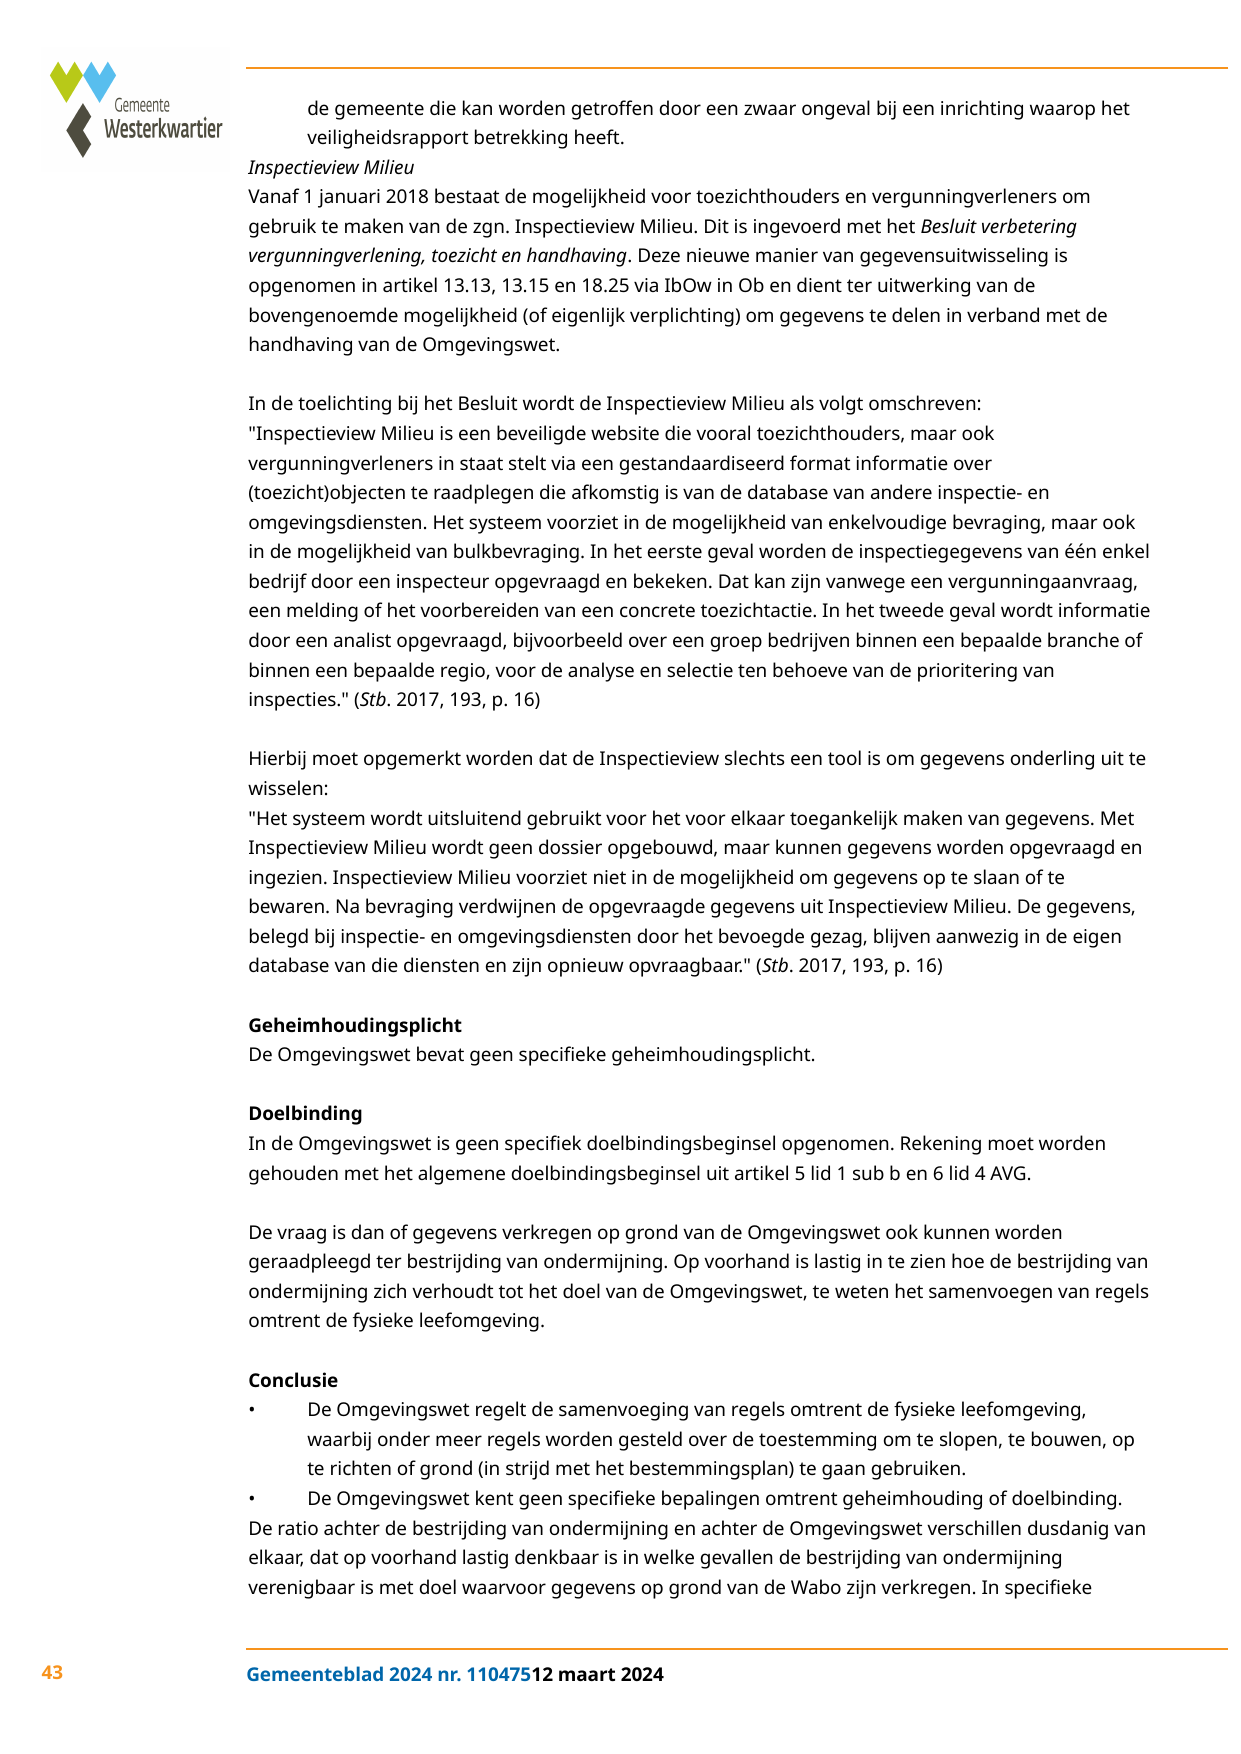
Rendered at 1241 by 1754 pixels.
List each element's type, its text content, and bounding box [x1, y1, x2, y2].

list De Omgevingswet kent geen specifieke bepalingen omtrent geheimhouding of doelbinding. [248, 1485, 1152, 1511]
text Conclusie [248, 1367, 1152, 1393]
list de gemeente die kan worden getroffen door een zwaar ongeval bij een inrichting waarop het veiligheidsrapport betrekking heeft. [248, 95, 1152, 150]
text De Omgevingswet bevat geen specifieke geheimhoudingsplicht. [248, 1041, 1152, 1067]
text Vanaf 1 januari 2018 bestaat de mogelijkheid voor toezichthouders en vergunningverleners om gebruik te maken van de zgn. Inspectieview Milieu. Dit is ingevoerd met het Besluit verbetering vergunningverlening, toezicht en handhaving. Deze nieuwe manier van gegevensuitwisseling is opgenomen in artikel 13.13, 13.15 en 18.25 via IbOw in Ob en dient ter uitwerking van de bovengenoemde mogelijkheid (of eigenlijk verplichting) om gegevens te delen in verband met de handhaving van de Omgevingswet. [248, 183, 1152, 357]
text "Inspectieview Milieu is een beveiligde website die vooral toezichthouders, maar ook vergunningverleners in staat stelt via een gestandaardiseerd format informatie over (toezicht)objecten te raadplegen die afkomstig is van de database van andere inspectie- en omgevingsdiensten. Het systeem voorziet in de mogelijkheid van enkelvoudige bevraging, maar ook in de mogelijkheid van bulkbevraging. In het eerste geval worden de inspectiegegevens van één enkel bedrijf door een inspecteur opgevraagd en bekeken. Dat kan zijn vanwege een vergunningaanvraag, een melding of het voorbereiden van een concrete toezichtactie. In het tweede geval wordt informatie door een analist opgevraagd, bijvoorbeeld over een groep bedrijven binnen een bepaalde branche of binnen een bepaalde regio, voor de analyse en selectie ten behoeve van de prioritering van inspecties." (Stb. 2017, 193, p. 16) [248, 420, 1152, 712]
text De ratio achter de bestrijding van ondermijning en achter de Omgevingswet verschillen dusdanig van elkaar, dat op voorhand lastig denkbaar is in welke gevallen de bestrijding van ondermijning verenigbaar is met doel waarvoor gegevens op grond van de Wabo zijn verkregen. In specifieke [248, 1515, 1152, 1600]
text Doelbinding [248, 1101, 1152, 1126]
text Hierbij moet opgemerkt worden dat de Inspectieview slechts een tool is om gegevens onderling uit te wisselen: [248, 746, 1152, 801]
text Geheimhoudingsplicht [248, 1012, 1152, 1038]
text "Het systeem wordt uitsluitend gebruikt voor het voor elkaar toegankelijk maken van gegevens. Met Inspectieview Milieu wordt geen dossier opgebouwd, maar kunnen gegevens worden opgevraagd en ingezien. Inspectieview Milieu voorziet niet in de mogelijkheid om gegevens op te slaan of te bewaren. Na bevraging verdwijnen de opgevraagde gegevens uit Inspectieview Milieu. De gegevens, belegd bij inspectie- en omgevingsdiensten door het bevoegde gezag, blijven aanwezig in de eigen database van die diensten en zijn opnieuw opvraagbaar." (Stb. 2017, 193, p. 16) [248, 805, 1152, 978]
text De vraag is dan of gegevens verkregen op grond van de Omgevingswet ook kunnen worden geraadpleegd ter bestrijding van ondermijning. Op voorhand is lastig in te zien hoe de bestrijding van ondermijning zich verhoudt tot het doel van de Omgevingswet, te weten het samenvoegen van regels omtrent de fysieke leefomgeving. [248, 1219, 1152, 1333]
text In de toelichting bij het Besluit wordt de Inspectieview Milieu als volgt omschreven: [248, 391, 1152, 416]
text In de Omgevingswet is geen specifiek doelbindingsbeginsel opgenomen. Rekening moet worden gehouden met het algemene doelbindingsbeginsel uit artikel 5 lid 1 sub b en 6 lid 4 AVG. [248, 1130, 1152, 1186]
text Inspectieview Milieu [248, 154, 1152, 180]
list De Omgevingswet regelt de samenvoeging van regels omtrent de fysieke leefomgeving, waarbij onder meer regels worden gesteld over de toestemming om te slopen, te bouwen, op te richten of grond (in strijd met het bestemmingsplan) te gaan gebruiken. [248, 1396, 1152, 1481]
picture [41, 47, 231, 172]
